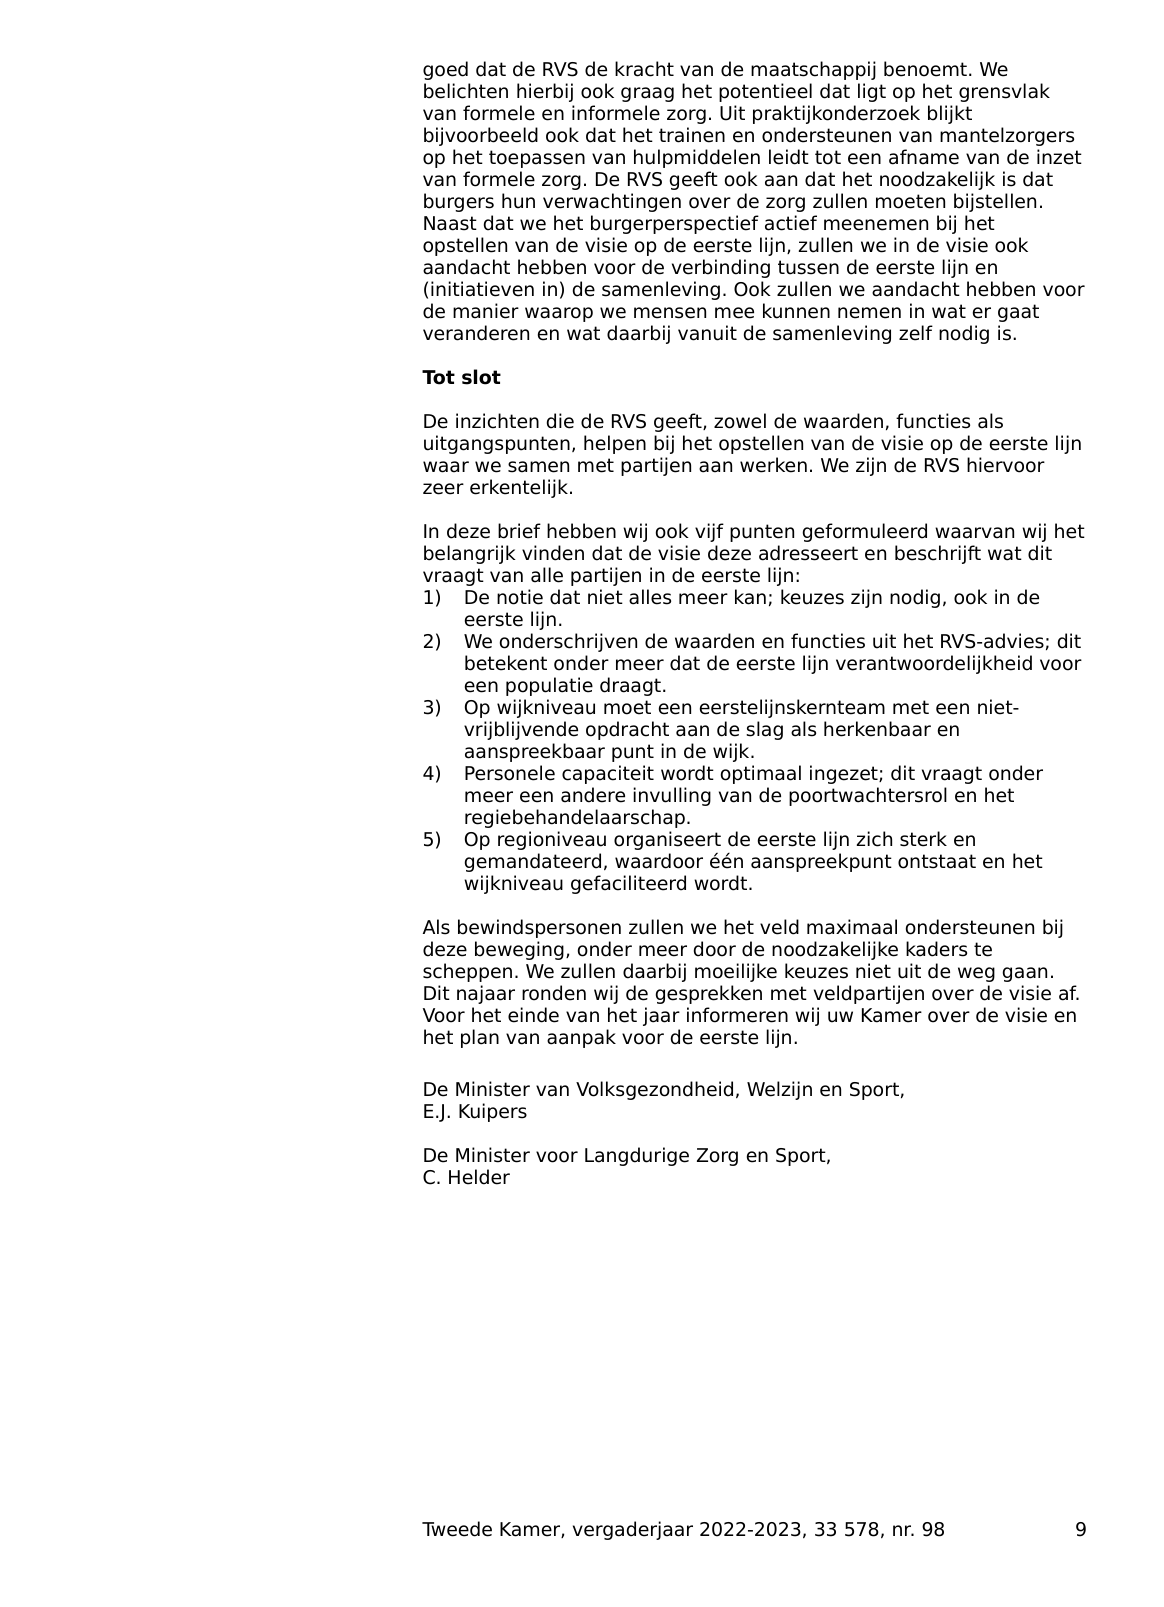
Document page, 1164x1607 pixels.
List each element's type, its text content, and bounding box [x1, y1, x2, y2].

text De inzichten die de RVS geeft, zowel de waarden, functies als uitgangspunten, helpen bij het opstellen van de visie op de eerste lijn waar we samen met partijen aan werken. We zijn de RVS hiervoor zeer erkentelijk. [422, 411, 1087, 499]
text goed dat de RVS de kracht van de maatschappij benoemt. We belichten hierbij ook graag het potentieel dat ligt op het grensvlak van formele en informele zorg. Uit praktijkonderzoek blijkt bijvoorbeeld ook dat het trainen en ondersteunen van mantelzorgers op het toepassen van hulpmiddelen leidt tot een afname van de inzet van formele zorg. De RVS geeft ook aan dat het noodzakelijk is dat burgers hun verwachtingen over de zorg zullen moeten bijstellen. Naast dat we het burgerperspectief actief meenemen bij het opstellen van de visie op de eerste lijn, zullen we in de visie ook aandacht hebben voor de verbinding tussen de eerste lijn en (initiatieven in) de samenleving. Ook zullen we aandacht hebben voor de manier waarop we mensen mee kunnen nemen in wat er gaat veranderen en wat daarbij vanuit de samenleving zelf nodig is. [422, 59, 1087, 345]
text 3) Op wijkniveau moet een eerstelijnskernteam met een niet-vrijblijvende opdracht aan de slag als herkenbaar en aanspreekbaar punt in de wijk. [422, 697, 1087, 763]
text 1) De notie dat niet alles meer kan; keuzes zijn nodig, ook in de eerste lijn. [422, 587, 1087, 631]
text In deze brief hebben wij ook vijf punten geformuleerd waarvan wij het belangrijk vinden dat de visie deze adresseert en beschrijft wat dit vraagt van alle partijen in de eerste lijn: [422, 521, 1087, 587]
text De Minister van Volksgezondheid, Welzijn en Sport, E.J. Kuipers [422, 1079, 1087, 1123]
text 5) Op regioniveau organiseert de eerste lijn zich sterk en gemandateerd, waardoor één aanspreekpunt ontstaat en het wijkniveau gefaciliteerd wordt. [422, 829, 1087, 895]
text 4) Personele capaciteit wordt optimaal ingezet; dit vraagt onder meer een andere invulling van de poortwachtersrol en het regiebehandelaarschap. [422, 763, 1087, 829]
text De Minister voor Langdurige Zorg en Sport, C. Helder [422, 1145, 1087, 1189]
subtitle Tot slot [422, 367, 1087, 389]
text Als bewindspersonen zullen we het veld maximaal ondersteunen bij deze beweging, onder meer door de noodzakelijke kaders te scheppen. We zullen daarbij moeilijke keuzes niet uit de weg gaan. Dit najaar ronden wij de gesprekken met veldpartijen over de visie af. Voor het einde van het jaar informeren wij uw Kamer over de visie en het plan van aanpak voor de eerste lijn. [422, 917, 1087, 1049]
text 2) We onderschrijven de waarden en functies uit het RVS-advies; dit betekent onder meer dat de eerste lijn verantwoordelijkheid voor een populatie draagt. [422, 631, 1087, 697]
